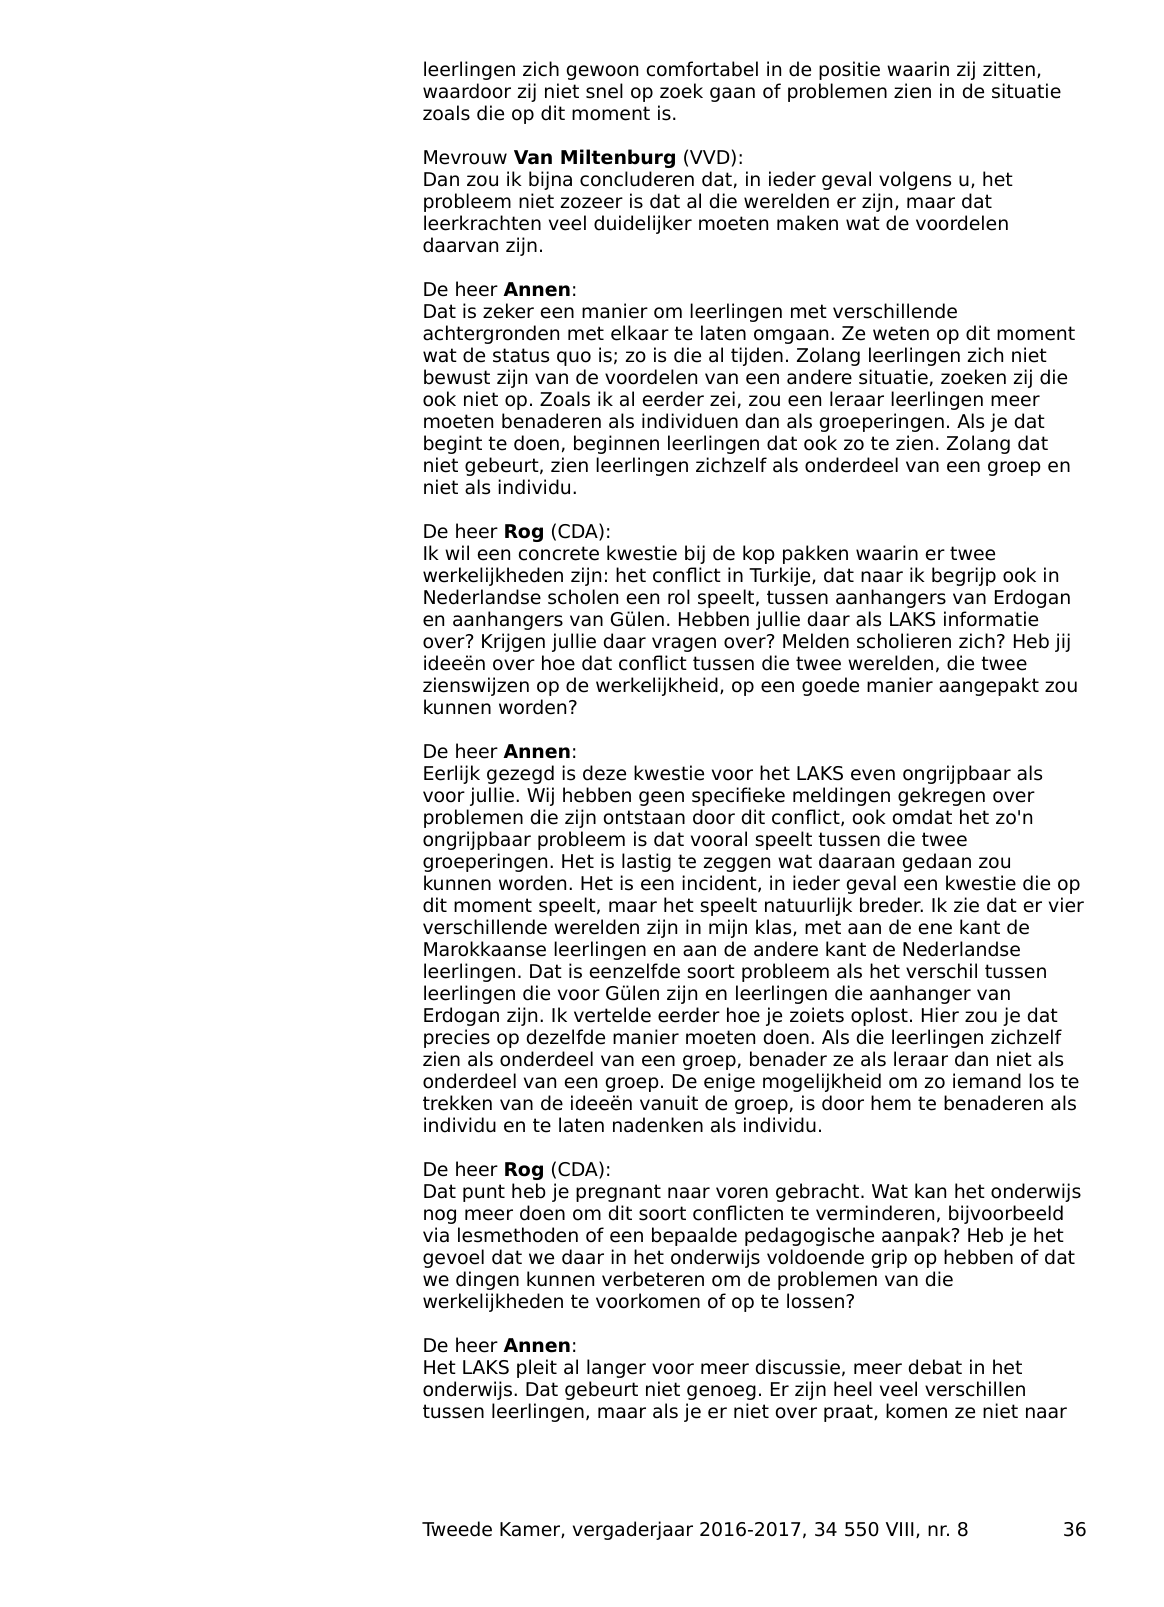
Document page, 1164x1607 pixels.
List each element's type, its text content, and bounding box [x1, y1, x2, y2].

text Dan zou ik bijna concluderen dat, in ieder geval volgens u, het probleem niet zozeer is dat al die werelden er zijn, maar dat leerkrachten veel duidelijker moeten maken wat de voordelen daarvan zijn. [422, 169, 1087, 257]
text De heer Annen: [422, 1335, 1087, 1357]
text Eerlijk gezegd is deze kwestie voor het LAKS even ongrijpbaar als voor jullie. Wij hebben geen specifieke meldingen gekregen over problemen die zijn ontstaan door dit conflict, ook omdat het zo'n ongrijpbaar probleem is dat vooral speelt tussen die twee groeperingen. Het is lastig te zeggen wat daaraan gedaan zou kunnen worden. Het is een incident, in ieder geval een kwestie die op dit moment speelt, maar het speelt natuurlijk breder. Ik zie dat er vier verschillende werelden zijn in mijn klas, met aan de ene kant de Marokkaanse leerlingen en aan de andere kant de Nederlandse leerlingen. Dat is eenzelfde soort probleem als het verschil tussen leerlingen die voor Gülen zijn en leerlingen die aanhanger van Erdogan zijn. Ik vertelde eerder hoe je zoiets oplost. Hier zou je dat precies op dezelfde manier moeten doen. Als die leerlingen zichzelf zien als onderdeel van een groep, benader ze als leraar dan niet als onderdeel van een groep. De enige mogelijkheid om zo iemand los te trekken van de ideeën vanuit de groep, is door hem te benaderen als individu en te laten nadenken als individu. [422, 763, 1087, 1137]
text Dat punt heb je pregnant naar voren gebracht. Wat kan het onderwijs nog meer doen om dit soort conflicten te verminderen, bijvoorbeeld via lesmethoden of een bepaalde pedagogische aanpak? Heb je het gevoel dat we daar in het onderwijs voldoende grip op hebben of dat we dingen kunnen verbeteren om de problemen van die werkelijkheden te voorkomen of op te lossen? [422, 1181, 1087, 1313]
text De heer Rog (CDA): [422, 1159, 1087, 1181]
text Het LAKS pleit al langer voor meer discussie, meer debat in het onderwijs. Dat gebeurt niet genoeg. Er zijn heel veel verschillen tussen leerlingen, maar als je er niet over praat, komen ze niet naar [422, 1357, 1087, 1423]
text De heer Annen: [422, 279, 1087, 301]
text Dat is zeker een manier om leerlingen met verschillende achtergronden met elkaar te laten omgaan. Ze weten op dit moment wat de status quo is; zo is die al tijden. Zolang leerlingen zich niet bewust zijn van de voordelen van een andere situatie, zoeken zij die ook niet op. Zoals ik al eerder zei, zou een leraar leerlingen meer moeten benaderen als individuen dan als groeperingen. Als je dat begint te doen, beginnen leerlingen dat ook zo te zien. Zolang dat niet gebeurt, zien leerlingen zichzelf als onderdeel van een groep en niet als individu. [422, 301, 1087, 499]
text Ik wil een concrete kwestie bij de kop pakken waarin er twee werkelijkheden zijn: het conflict in Turkije, dat naar ik begrijp ook in Nederlandse scholen een rol speelt, tussen aanhangers van Erdogan en aanhangers van Gülen. Hebben jullie daar als LAKS informatie over? Krijgen jullie daar vragen over? Melden scholieren zich? Heb jij ideeën over hoe dat conflict tussen die twee werelden, die twee zienswijzen op de werkelijkheid, op een goede manier aangepakt zou kunnen worden? [422, 543, 1087, 719]
text Mevrouw Van Miltenburg (VVD): [422, 147, 1087, 169]
text De heer Annen: [422, 741, 1087, 763]
text leerlingen zich gewoon comfortabel in de positie waarin zij zitten, waardoor zij niet snel op zoek gaan of problemen zien in de situatie zoals die op dit moment is. [422, 59, 1087, 125]
text De heer Rog (CDA): [422, 521, 1087, 543]
